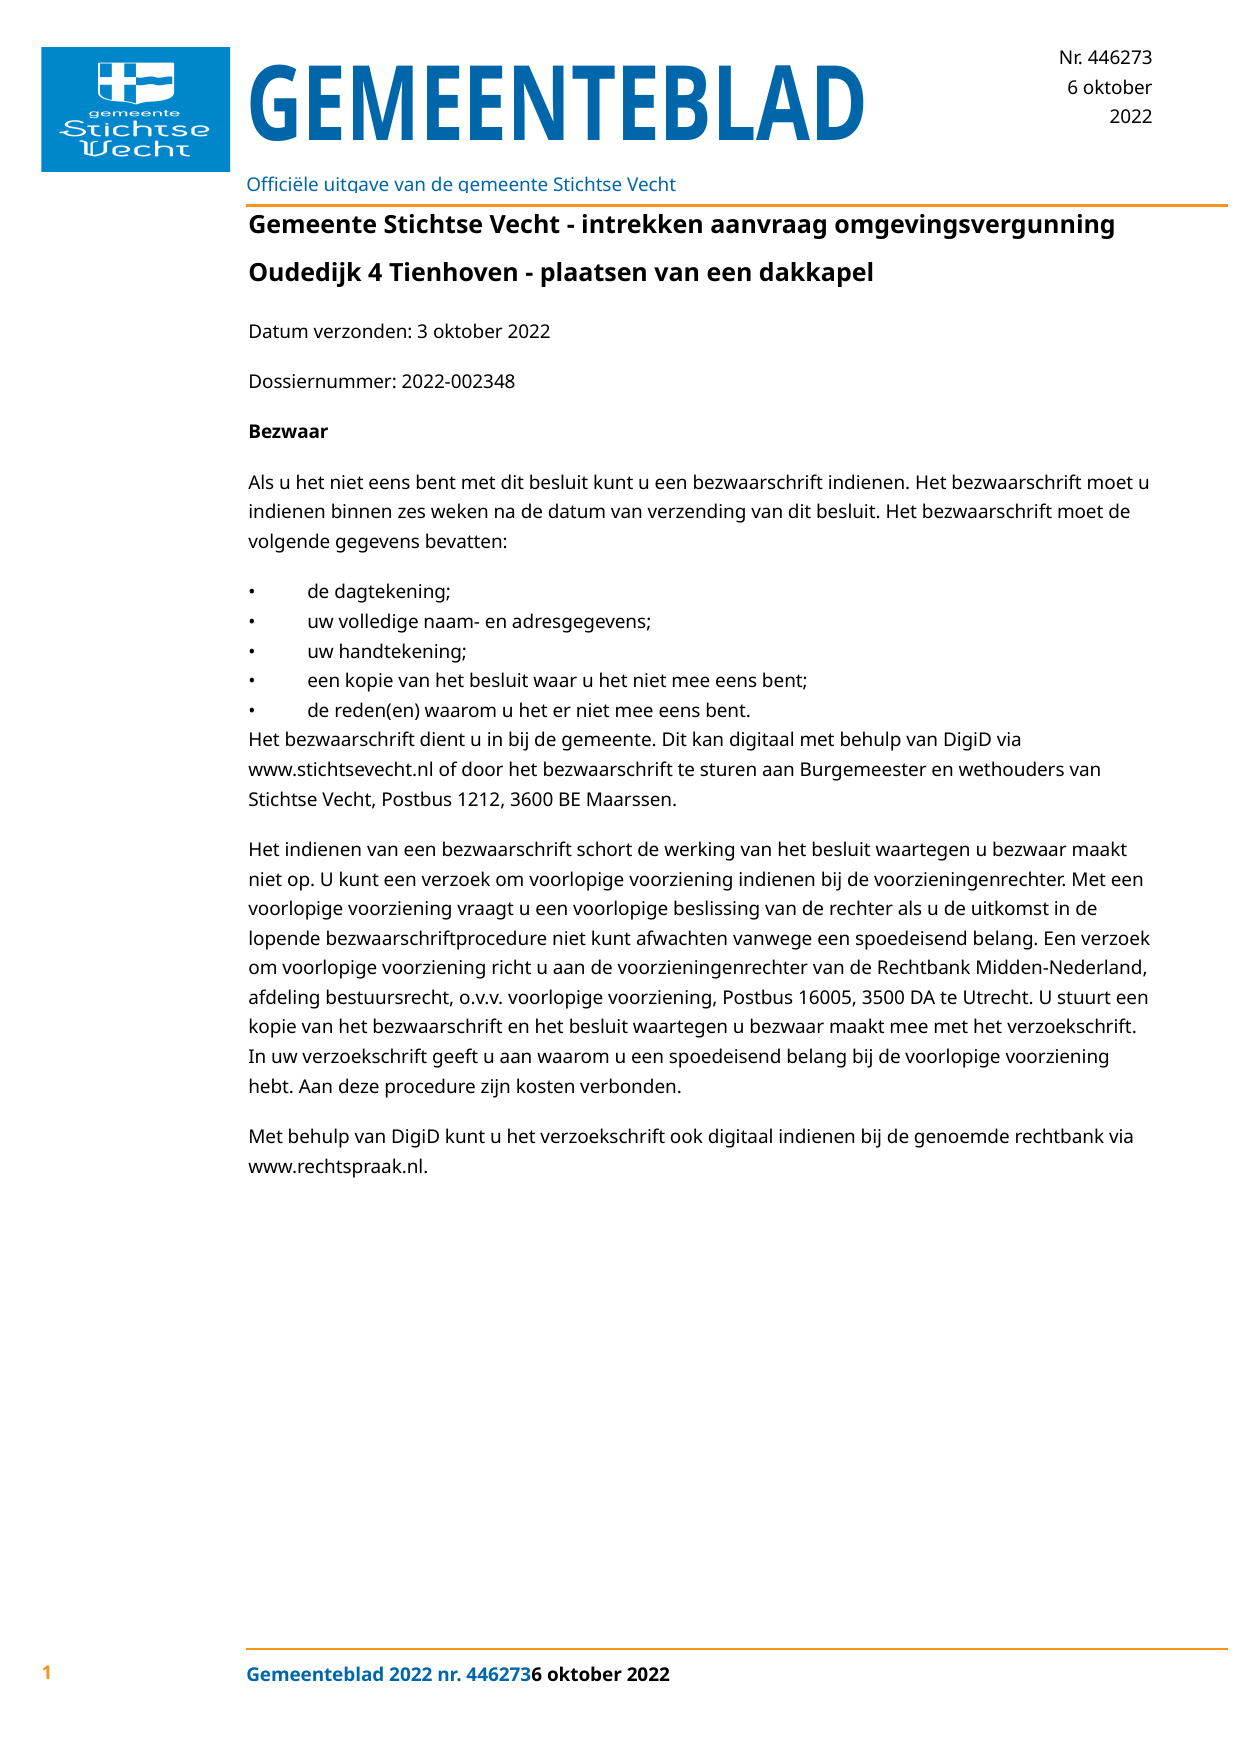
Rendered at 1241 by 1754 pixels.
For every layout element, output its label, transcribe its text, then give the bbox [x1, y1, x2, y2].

text Als u het niet eens bent met dit besluit kunt u een bezwaarschrift indienen. Het bezwaarschrift moet u indienen binnen zes weken na de datum van verzending van dit besluit. Het bezwaarschrift moet de volgende gegevens bevatten: [248, 469, 1152, 554]
text Het indienen van een bezwaarschrift schort de werking van het besluit waartegen u bezwaar maakt niet op. U kunt een verzoek om voorlopige voorziening indienen bij de voorzieningenrechter. Met een voorlopige voorziening vraagt u een voorlopige beslissing van de rechter als u de uitkomst in de lopende bezwaarschriftprocedure niet kunt afwachten vanwege een spoedeisend belang. Een verzoek om voorlopige voorziening richt u aan de voorzieningenrechter van de Rechtbank Midden-Nederland, afdeling bestuursrecht, o.v.v. voorlopige voorziening, Postbus 16005, 3500 DA te Utrecht. U stuurt een kopie van het bezwaarschrift en het besluit waartegen u bezwaar maakt mee met het verzoekschrift. In uw verzoekschrift geeft u aan waarom u een spoedeisend belang bij de voorlopige voorziening hebt. Aan deze procedure zijn kosten verbonden. [248, 836, 1152, 1099]
text Gemeente Stichtse Vecht - intrekken aanvraag omgevingsvergunning Oudedijk 4 Tienhoven - plaatsen van een dakkapel [248, 207, 1152, 288]
list de reden(en) waarom u het er niet mee eens bent. [248, 697, 1152, 723]
text Dossiernummer: 2022-002348 [248, 368, 1152, 394]
list uw handtekening; [248, 638, 1152, 664]
list een kopie van het besluit waar u het niet mee eens bent; [248, 667, 1152, 693]
text Bezwaar [248, 419, 1152, 444]
text Het bezwaarschrift dient u in bij de gemeente. Dit kan digitaal met behulp van DigiD via www.stichtsevecht.nl of door het bezwaarschrift te sturen aan Burgemeester en wethouders van Stichtse Vecht, Postbus 1212, 3600 BE Maarssen. [248, 727, 1152, 812]
list de dagtekening; [248, 579, 1152, 604]
text Met behulp van DigiD kunt u het verzoekschrift ook digitaal indienen bij de genoemde rechtbank via www.rechtspraak.nl. [248, 1123, 1152, 1179]
picture [99, 63, 135, 101]
text Datum verzonden: 3 oktober 2022 [248, 318, 1152, 344]
list uw volledige naam- en adresgegevens; [248, 608, 1152, 634]
picture [137, 63, 174, 103]
